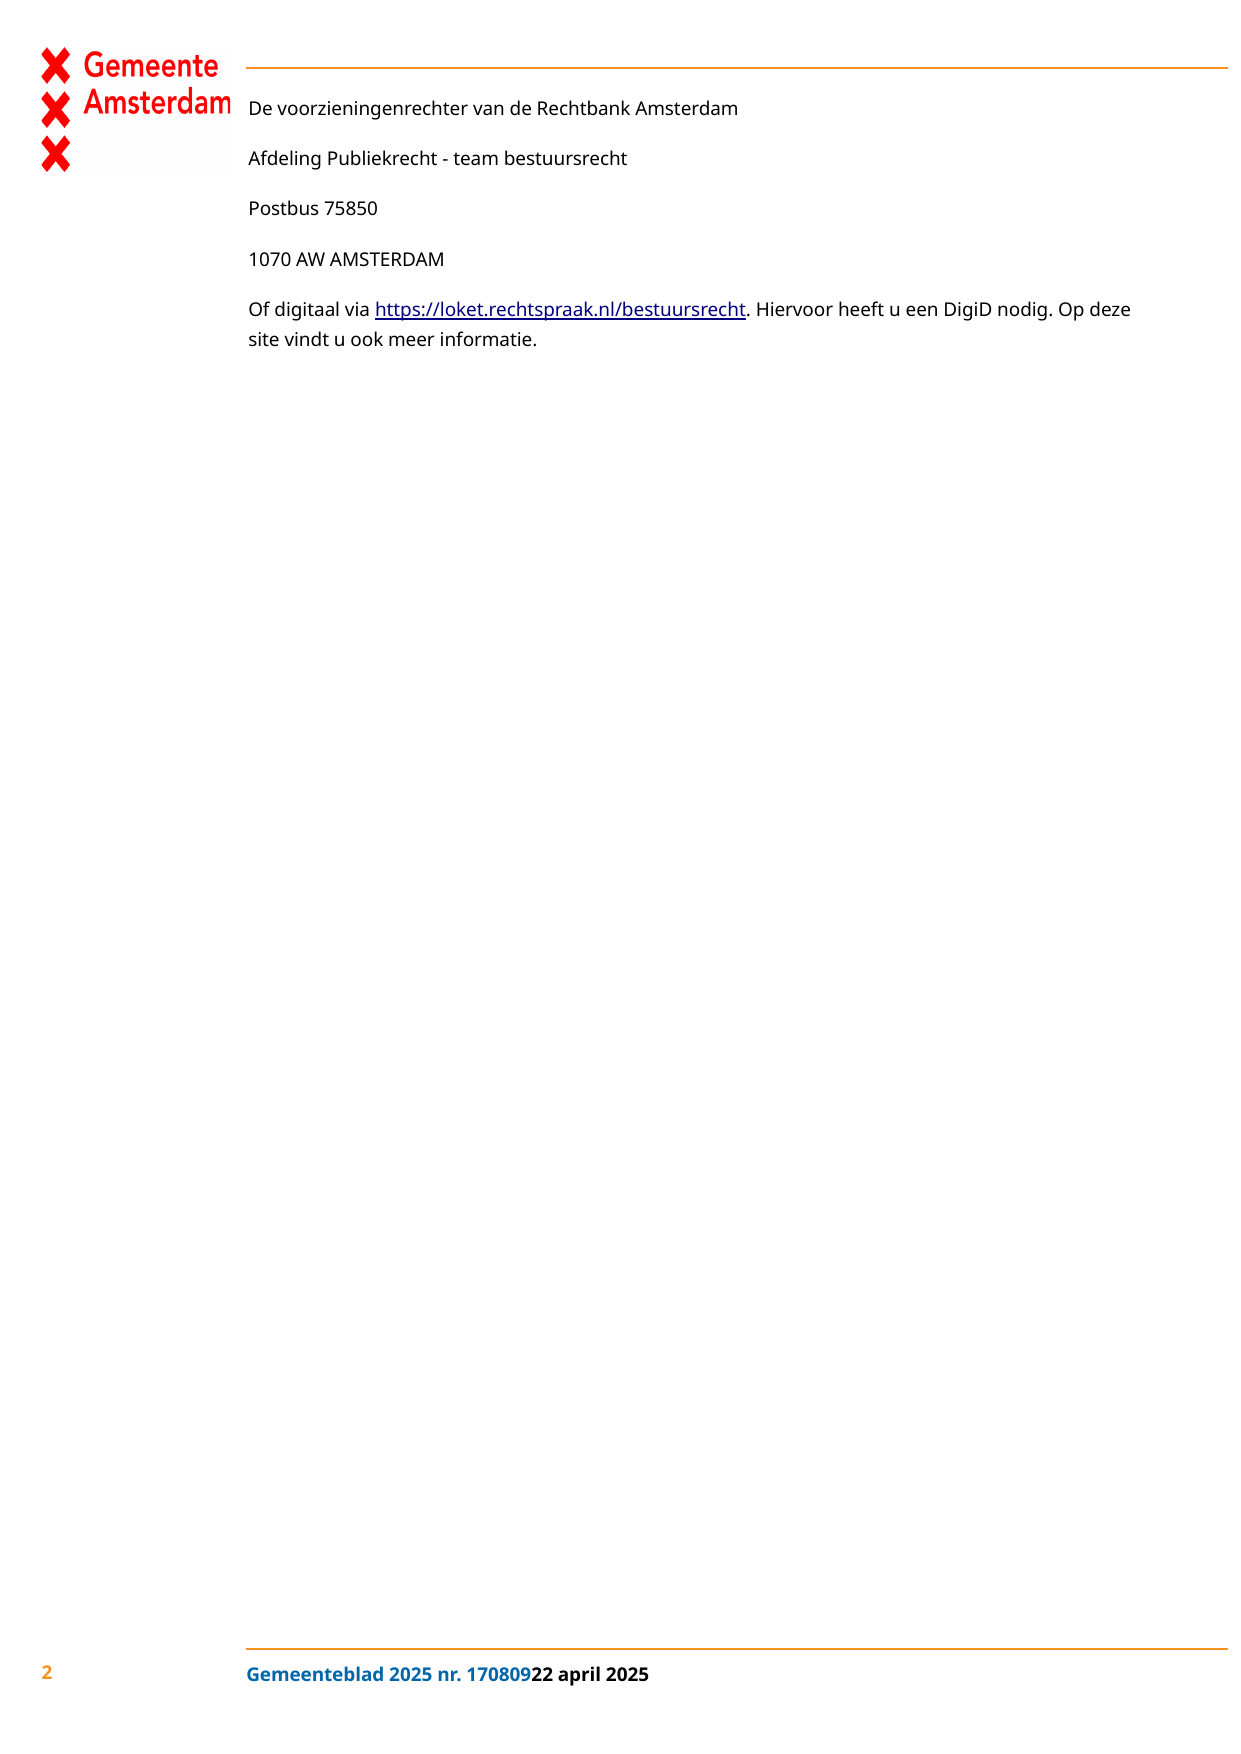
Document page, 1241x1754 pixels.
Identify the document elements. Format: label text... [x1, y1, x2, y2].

text Postbus 75850 [248, 196, 1152, 221]
text Afdeling Publiekrecht - team bestuursrecht [248, 145, 1152, 171]
text De voorzieningenrechter van de Rechtbank Amsterdam [248, 95, 1152, 121]
text 1070 AW AMSTERDAM [248, 246, 1152, 272]
text Of digitaal via https://loket.rechtspraak.nl/bestuursrecht. Hiervoor heeft u een DigiD nodig. Op deze site vindt u ook meer informatie. [248, 296, 1152, 352]
picture [41, 47, 231, 172]
